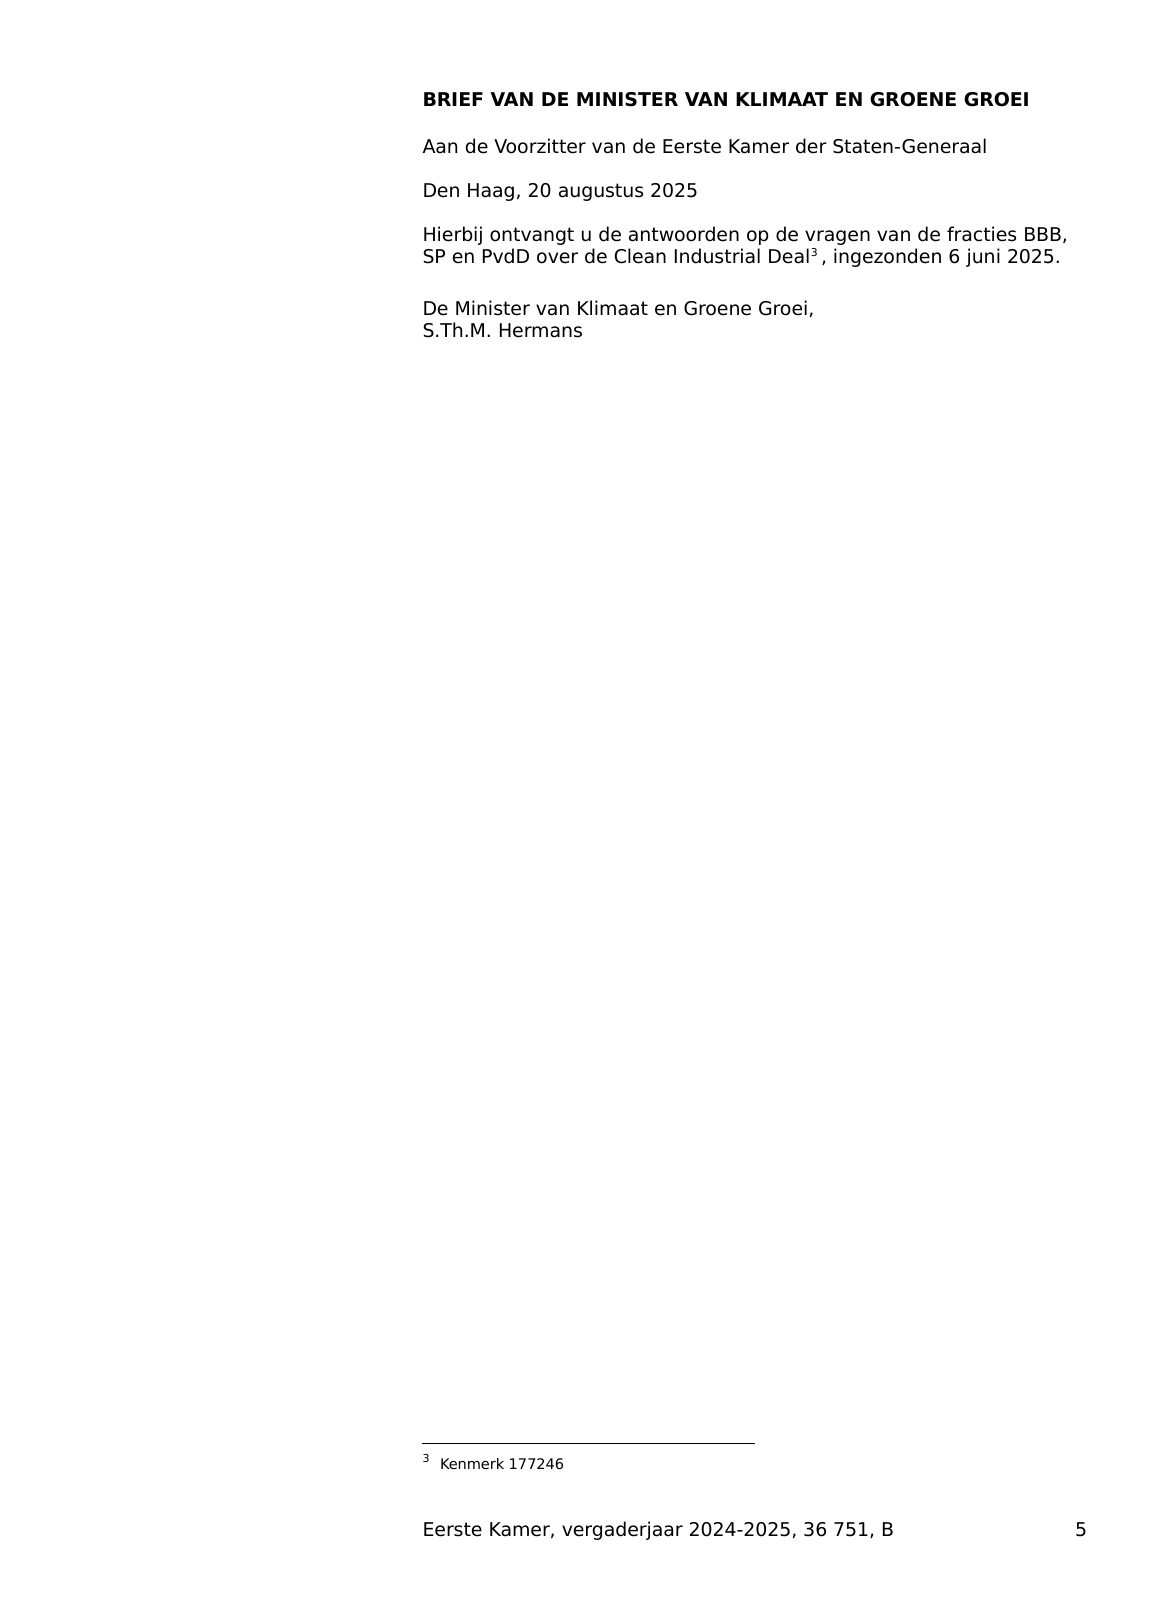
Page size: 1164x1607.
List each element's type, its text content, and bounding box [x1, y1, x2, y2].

text Kenmerk 177246 [422, 1452, 1087, 1474]
text Hierbij ontvangt u de antwoorden op de vragen van de fracties BBB, SP en PvdD over de Clean Industrial Deal, ingezonden 6 juni 2025. [422, 224, 1087, 268]
text De Minister van Klimaat en Groene Groei, S.Th.M. Hermans [422, 298, 1087, 342]
text Aan de Voorzitter van de Eerste Kamer der Staten-Generaal [422, 136, 1087, 158]
text Den Haag, 20 augustus 2025 [422, 180, 1087, 202]
subtitle BRIEF VAN DE MINISTER VAN KLIMAAT EN GROENE GROEI [422, 89, 1087, 111]
